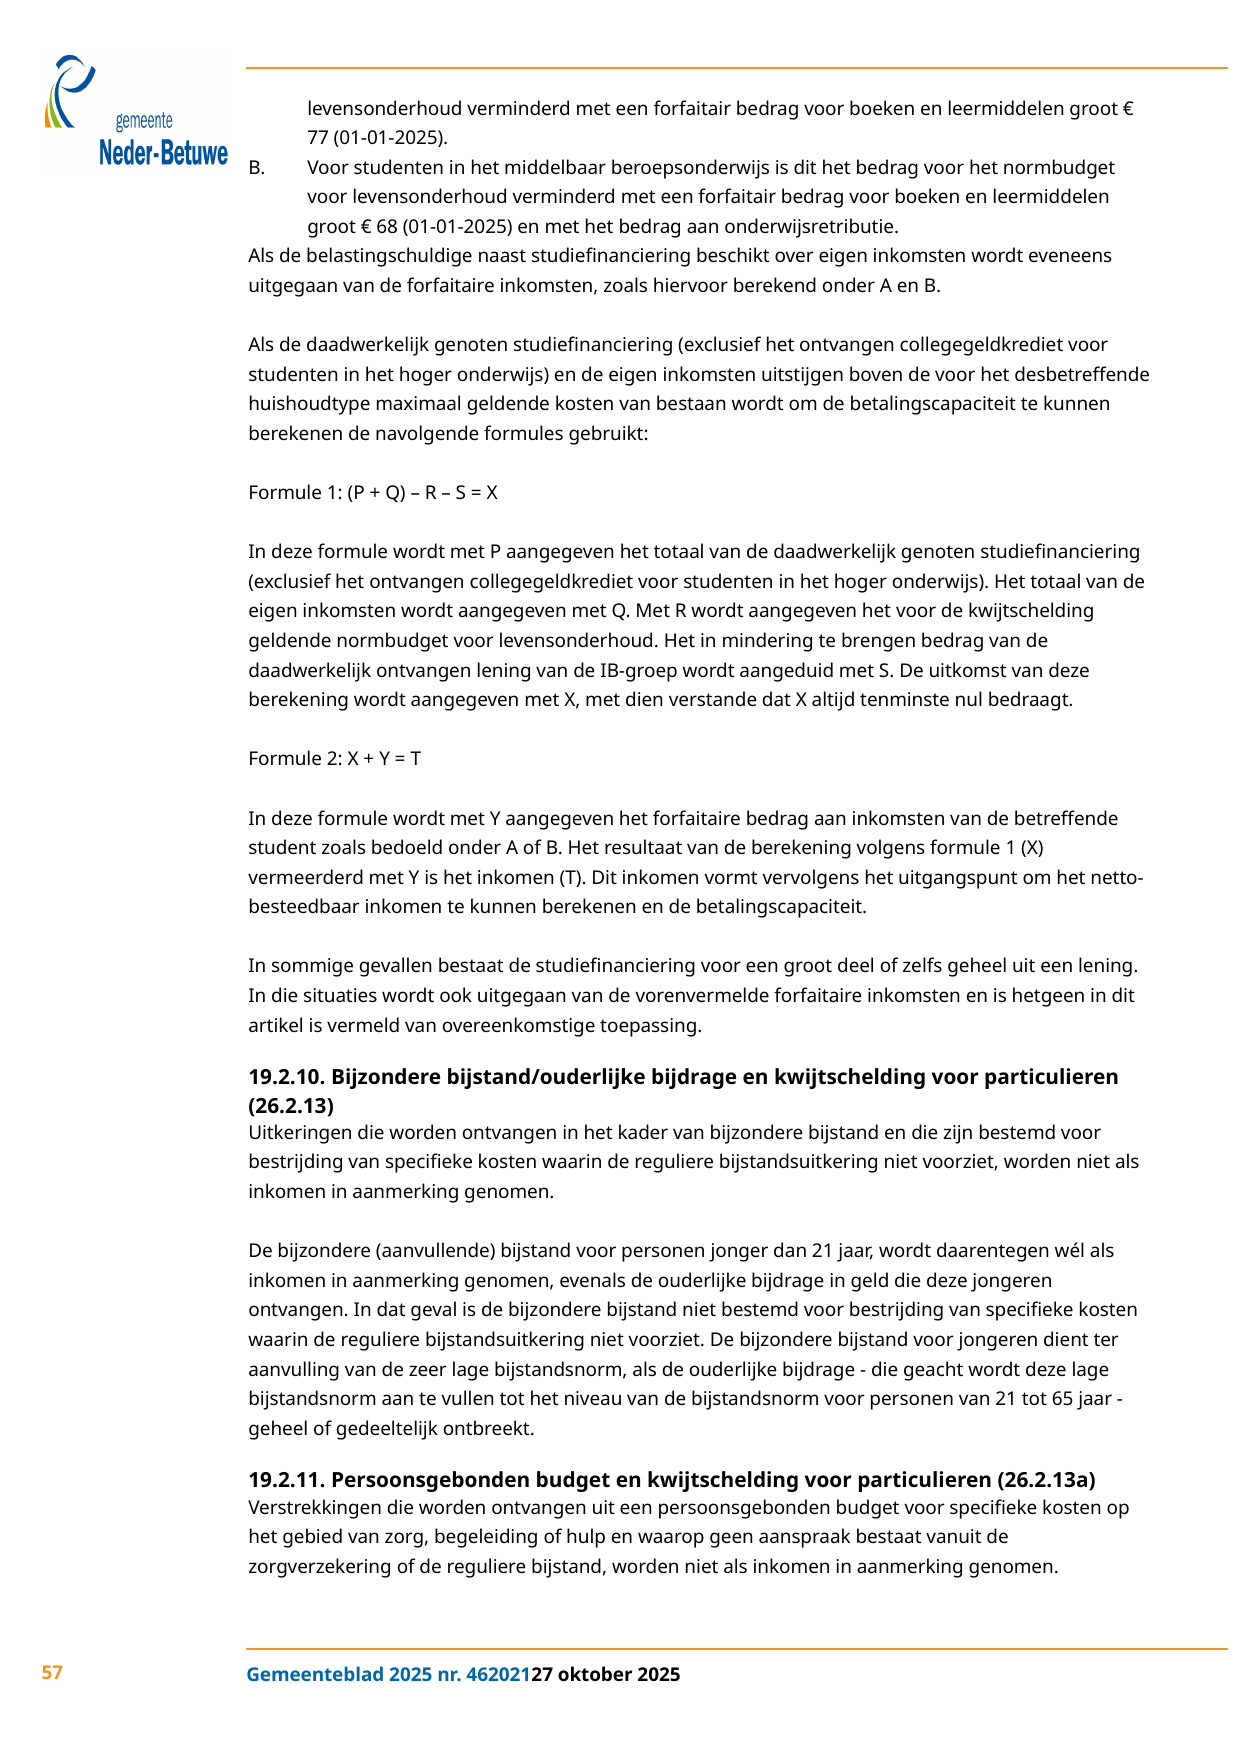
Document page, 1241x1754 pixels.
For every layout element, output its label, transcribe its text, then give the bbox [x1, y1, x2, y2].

text In deze formule wordt met P aangegeven het totaal van de daadwerkelijk genoten studiefinanciering (exclusief het ontvangen collegegeldkrediet voor studenten in het hoger onderwijs). Het totaal van de eigen inkomsten wordt aangegeven met Q. Met R wordt aangegeven het voor de kwijtschelding geldende normbudget voor levensonderhoud. Het in mindering te brengen bedrag van de daadwerkelijk ontvangen lening van de IB-groep wordt aangeduid met S. De uitkomst van deze berekening wordt aangegeven met X, met dien verstande dat X altijd tenminste nul bedraagt. [248, 538, 1152, 712]
list Voor studenten in het middelbaar beroepsonderwijs is dit het bedrag voor het normbudget voor levensonderhoud verminderd met een forfaitair bedrag voor boeken en leermiddelen groot € 68 (01-01-2025) en met het bedrag aan onderwijsretributie. [248, 154, 1152, 239]
text Als de daadwerkelijk genoten studiefinanciering (exclusief het ontvangen collegegeldkrediet voor studenten in het hoger onderwijs) en de eigen inkomsten uitstijgen boven de voor het desbetreffende huishoudtype maximaal geldende kosten van bestaan wordt om de betalingscapaciteit te kunnen berekenen de navolgende formules gebruikt: [248, 331, 1152, 446]
text Formule 1: (P + Q) – R – S = X [248, 479, 1152, 505]
text Als de belastingschuldige naast studiefinanciering beschikt over eigen inkomsten wordt eveneens uitgegaan van de forfaitaire inkomsten, zoals hiervoor berekend onder A en B. [248, 243, 1152, 298]
text Formule 2: X + Y = T [248, 746, 1152, 771]
text In sommige gevallen bestaat de studiefinanciering voor een groot deel of zelfs geheel uit een lening. In die situaties wordt ook uitgegaan van de vorenvermelde forfaitaire inkomsten en is hetgeen in dit artikel is vermeld van overeenkomstige toepassing. [248, 953, 1152, 1038]
text De bijzondere (aanvullende) bijstand voor personen jonger dan 21 jaar, wordt daarentegen wél als inkomen in aanmerking genomen, evenals de ouderlijke bijdrage in geld die deze jongeren ontvangen. In dat geval is de bijzondere bijstand niet bestemd voor bestrijding van specifieke kosten waarin de reguliere bijstandsuitkering niet voorziet. De bijzondere bijstand voor jongeren dient ter aanvulling van de zeer lage bijstandsnorm, als de ouderlijke bijdrage - die geacht wordt deze lage bijstandsnorm aan te vullen tot het niveau van de bijstandsnorm voor personen van 21 tot 65 jaar - geheel of gedeeltelijk ontbreekt. [248, 1237, 1152, 1441]
text 19.2.10. Bijzondere bijstand/ouderlijke bijdrage en kwijtschelding voor particulieren (26.2.13) [248, 1062, 1152, 1119]
picture [41, 47, 231, 172]
text Uitkeringen die worden ontvangen in het kader van bijzondere bijstand en die zijn bestemd voor bestrijding van specifieke kosten waarin de reguliere bijstandsuitkering niet voorziet, worden niet als inkomen in aanmerking genomen. [248, 1119, 1152, 1204]
text 19.2.11. Persoonsgebonden budget en kwijtschelding voor particulieren (26.2.13a) [248, 1465, 1152, 1494]
text Verstrekkingen die worden ontvangen uit een persoonsgebonden budget voor specifieke kosten op het gebied van zorg, begeleiding of hulp en waarop geen aanspraak bestaat vanuit de zorgverzekering of de reguliere bijstand, worden niet als inkomen in aanmerking genomen. [248, 1494, 1152, 1579]
text In deze formule wordt met Y aangegeven het forfaitaire bedrag aan inkomsten van de betreffende student zoals bedoeld onder A of B. Het resultaat van de berekening volgens formule 1 (X) vermeerderd met Y is het inkomen (T). Dit inkomen vormt vervolgens het uitgangspunt om het netto-besteedbaar inkomen te kunnen berekenen en de betalingscapaciteit. [248, 805, 1152, 919]
list levensonderhoud verminderd met een forfaitair bedrag voor boeken en leermiddelen groot € 77 (01-01-2025). [248, 95, 1152, 150]
